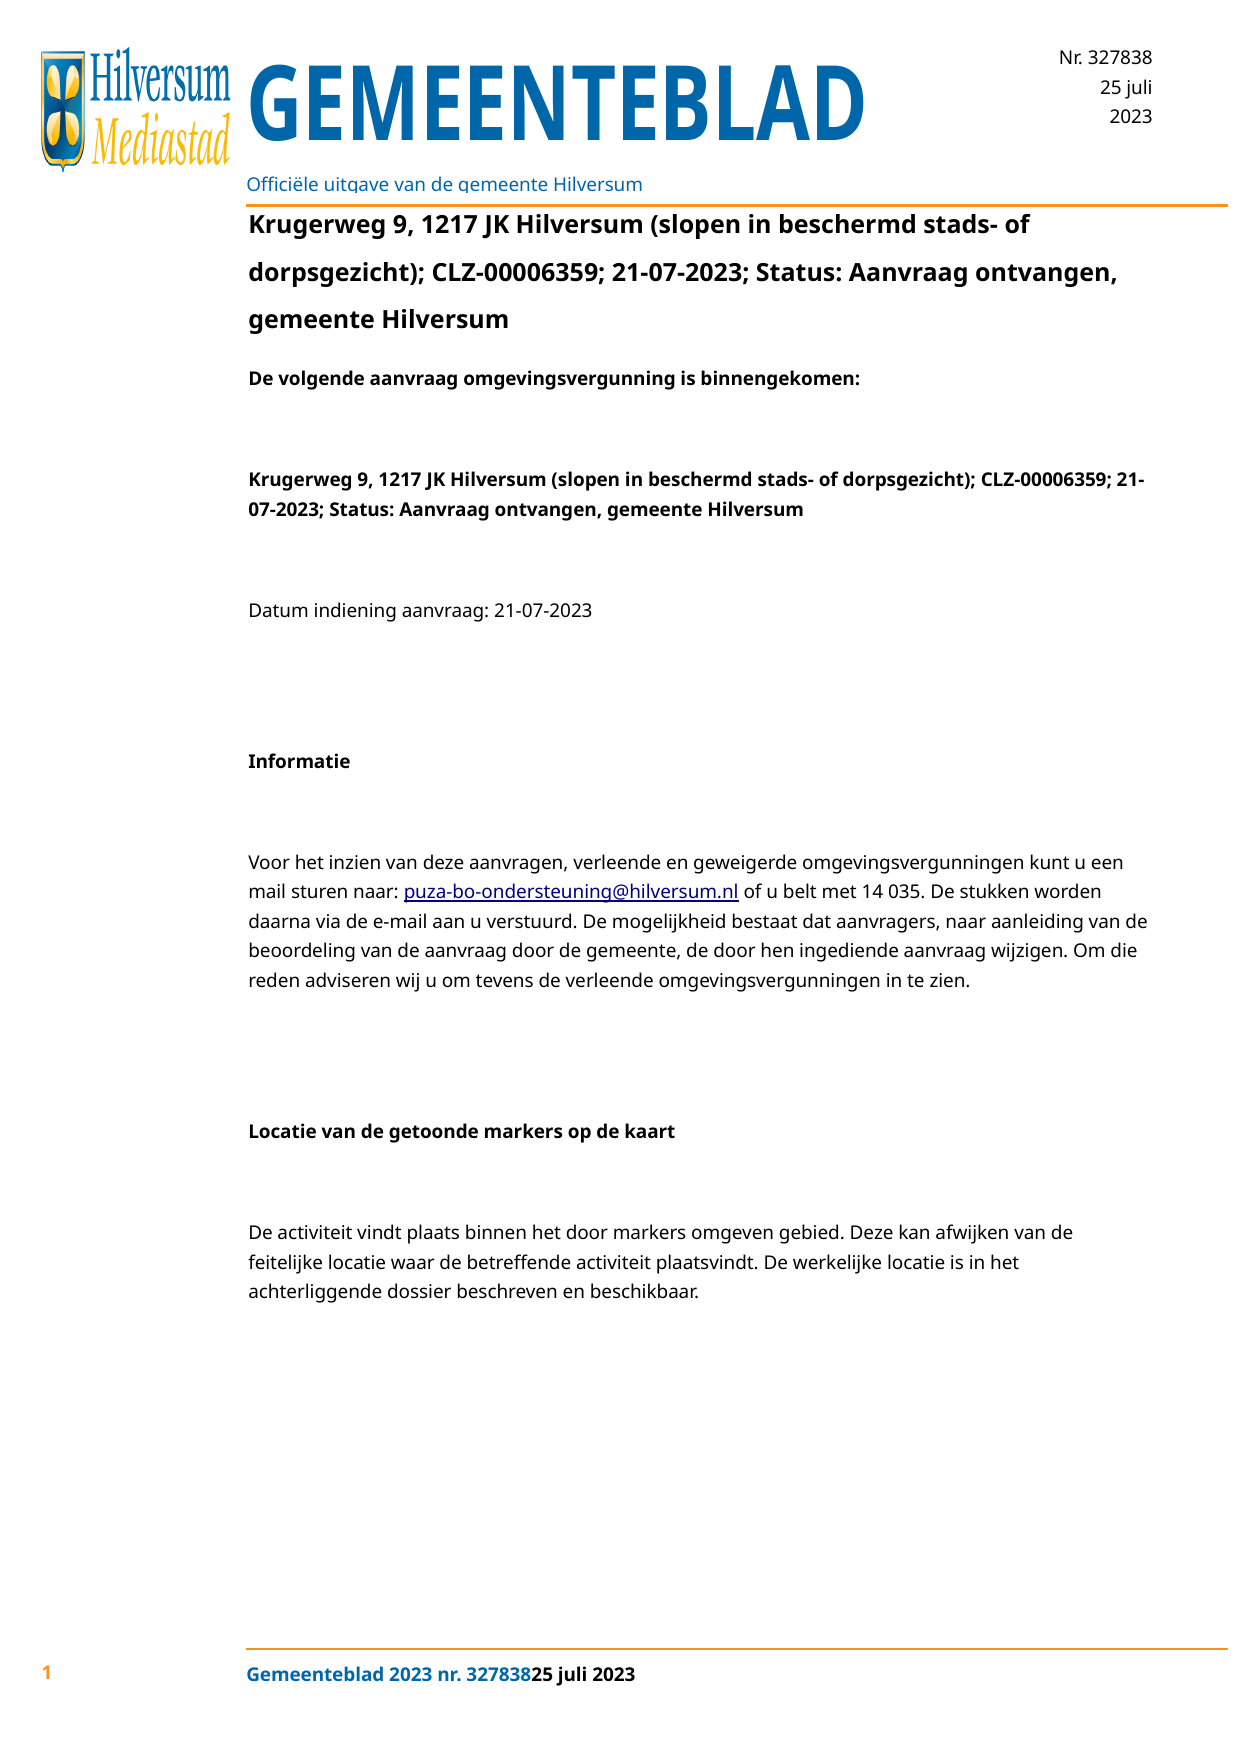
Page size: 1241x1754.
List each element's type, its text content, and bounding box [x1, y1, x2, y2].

picture [41, 47, 231, 172]
text Locatie van de getoonde markers op de kaart [248, 1118, 1152, 1144]
text Informatie [248, 748, 1152, 774]
text De activiteit vindt plaats binnen het door markers omgeven gebied. Deze kan afwijken van de feitelijke locatie waar de betreffende activiteit plaatsvindt. De werkelijke locatie is in het achterliggende dossier beschreven en beschikbaar. [248, 1219, 1152, 1304]
text Datum indiening aanvraag: 21-07-2023 [248, 597, 1152, 622]
text De volgende aanvraag omgevingsvergunning is binnengekomen: [248, 366, 1152, 391]
text Voor het inzien van deze aanvragen, verleende en geweigerde omgevingsvergunningen kunt u een mail sturen naar: puza-bo-ondersteuning@hilversum.nl of u belt met 14 035. De stukken worden daarna via de e-mail aan u verstuurd. De mogelijkheid bestaat dat aanvragers, naar aanleiding van de beoordeling van de aanvraag door de gemeente, de door hen ingediende aanvraag wijzigen. Om die reden adviseren wij u om tevens de verleende omgevingsvergunningen in te zien. [248, 849, 1152, 993]
text Krugerweg 9, 1217 JK Hilversum (slopen in beschermd stads- of dorpsgezicht); CLZ-00006359; 21-07-2023; Status: Aanvraag ontvangen, gemeente Hilversum [248, 207, 1152, 336]
text Krugerweg 9, 1217 JK Hilversum (slopen in beschermd stads- of dorpsgezicht); CLZ-00006359; 21-07-2023; Status: Aanvraag ontvangen, gemeente Hilversum [248, 466, 1152, 522]
